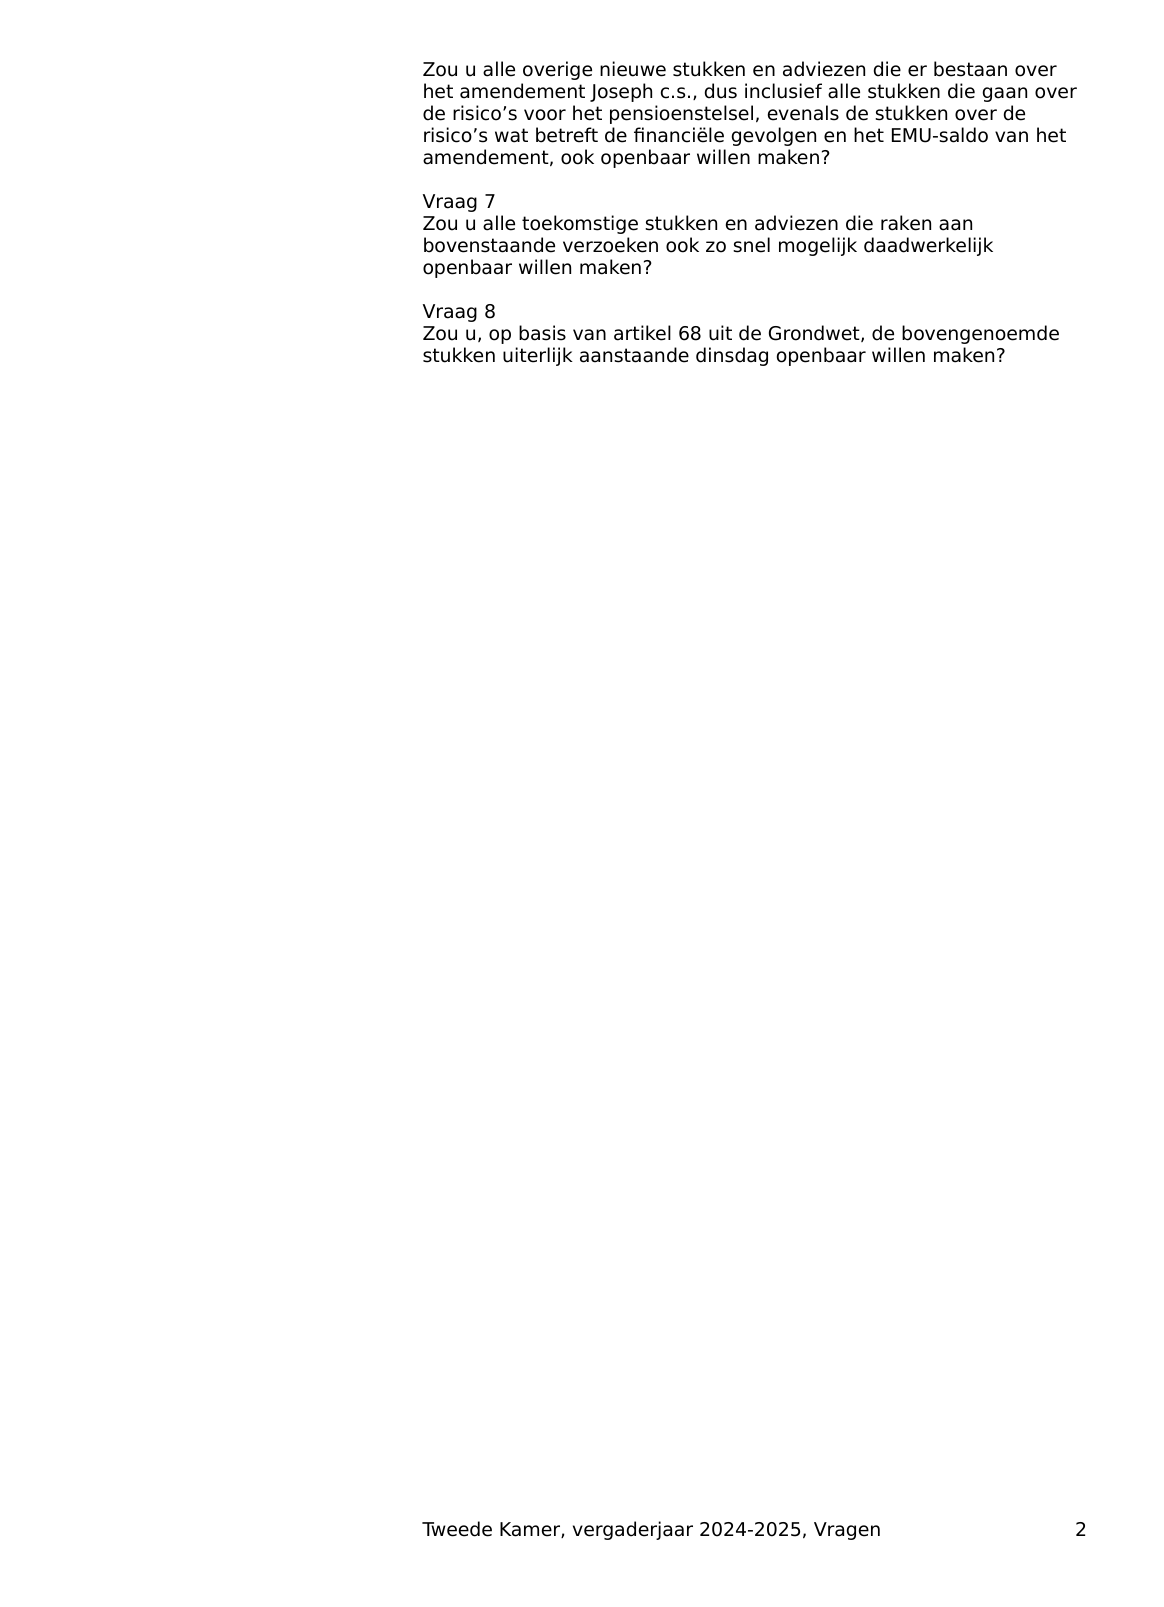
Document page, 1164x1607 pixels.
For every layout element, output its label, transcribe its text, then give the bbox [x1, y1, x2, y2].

text Zou u, op basis van artikel 68 uit de Grondwet, de bovengenoemde stukken uiterlijk aanstaande dinsdag openbaar willen maken? [422, 323, 1087, 367]
text Vraag 7 [422, 191, 1087, 213]
text Vraag 8 [422, 301, 1087, 323]
text Zou u alle toekomstige stukken en adviezen die raken aan bovenstaande verzoeken ook zo snel mogelijk daadwerkelijk openbaar willen maken? [422, 213, 1087, 279]
text Zou u alle overige nieuwe stukken en adviezen die er bestaan over het amendement Joseph c.s., dus inclusief alle stukken die gaan over de risico’s voor het pensioenstelsel, evenals de stukken over de risico’s wat betreft de financiële gevolgen en het EMU-saldo van het amendement, ook openbaar willen maken? [422, 59, 1087, 169]
